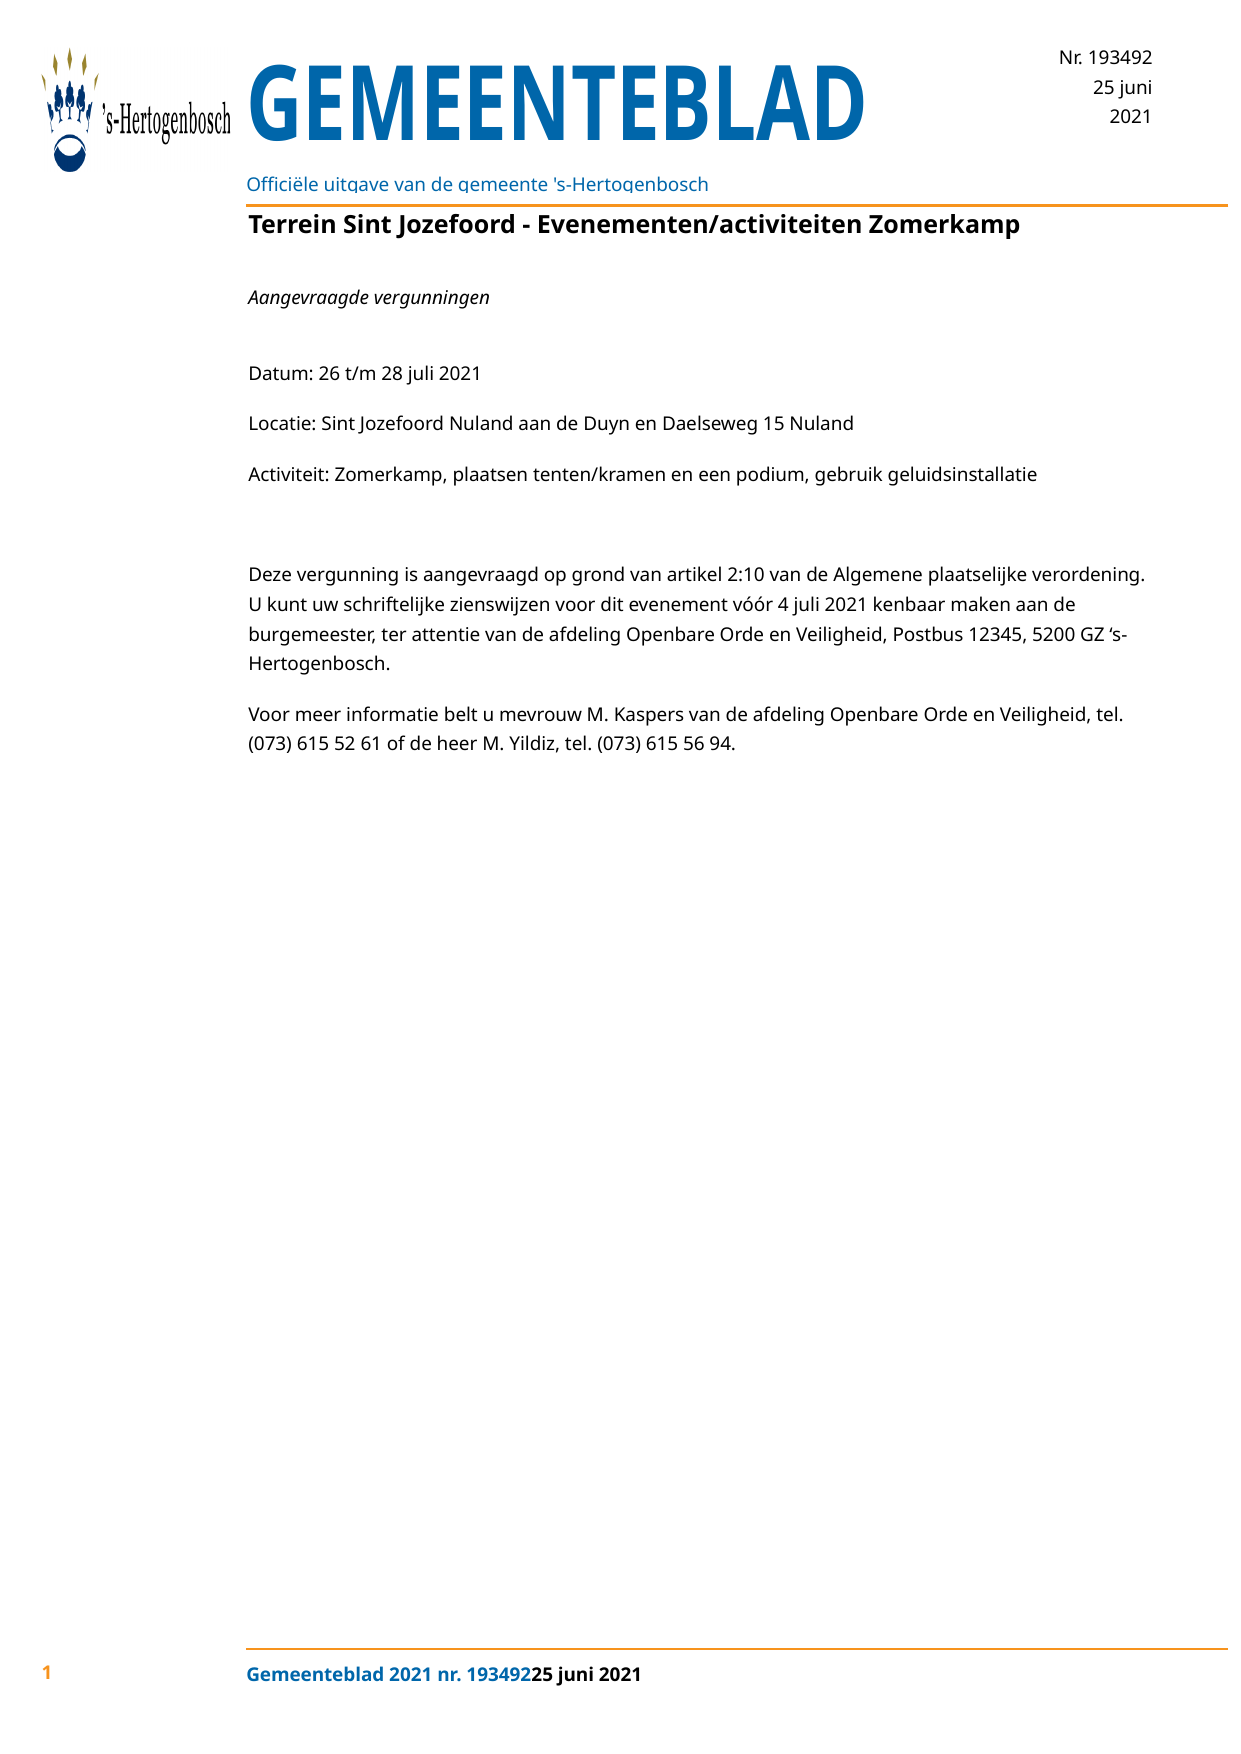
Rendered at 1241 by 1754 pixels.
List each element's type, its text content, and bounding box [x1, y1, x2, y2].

text Locatie: Sint Jozefoord Nuland aan de Duyn en Daelseweg 15 Nuland [248, 410, 1152, 436]
text Aangevraagde vergunningen [248, 284, 1152, 309]
picture [41, 47, 231, 172]
text Datum: 26 t/m 28 juli 2021 [248, 360, 1152, 386]
text Terrein Sint Jozefoord - Evenementen/activiteiten Zomerkamp [248, 207, 1152, 241]
text Activiteit: Zomerkamp, plaatsen tenten/kramen en een podium, gebruik geluidsinstallatie [248, 461, 1152, 487]
text Voor meer informatie belt u mevrouw M. Kaspers van de afdeling Openbare Orde en Veiligheid, tel. (073) 615 52 61 of de heer M. Yildiz, tel. (073) 615 56 94. [248, 701, 1152, 756]
text Deze vergunning is aangevraagd op grond van artikel 2:10 van de Algemene plaatselijke verordening. U kunt uw schriftelijke zienswijzen voor dit evenement vóór 4 juli 2021 kenbaar maken aan de burgemeester, ter attentie van de afdeling Openbare Orde en Veiligheid, Postbus 12345, 5200 GZ ‘s-Hertogenbosch. [248, 562, 1152, 676]
